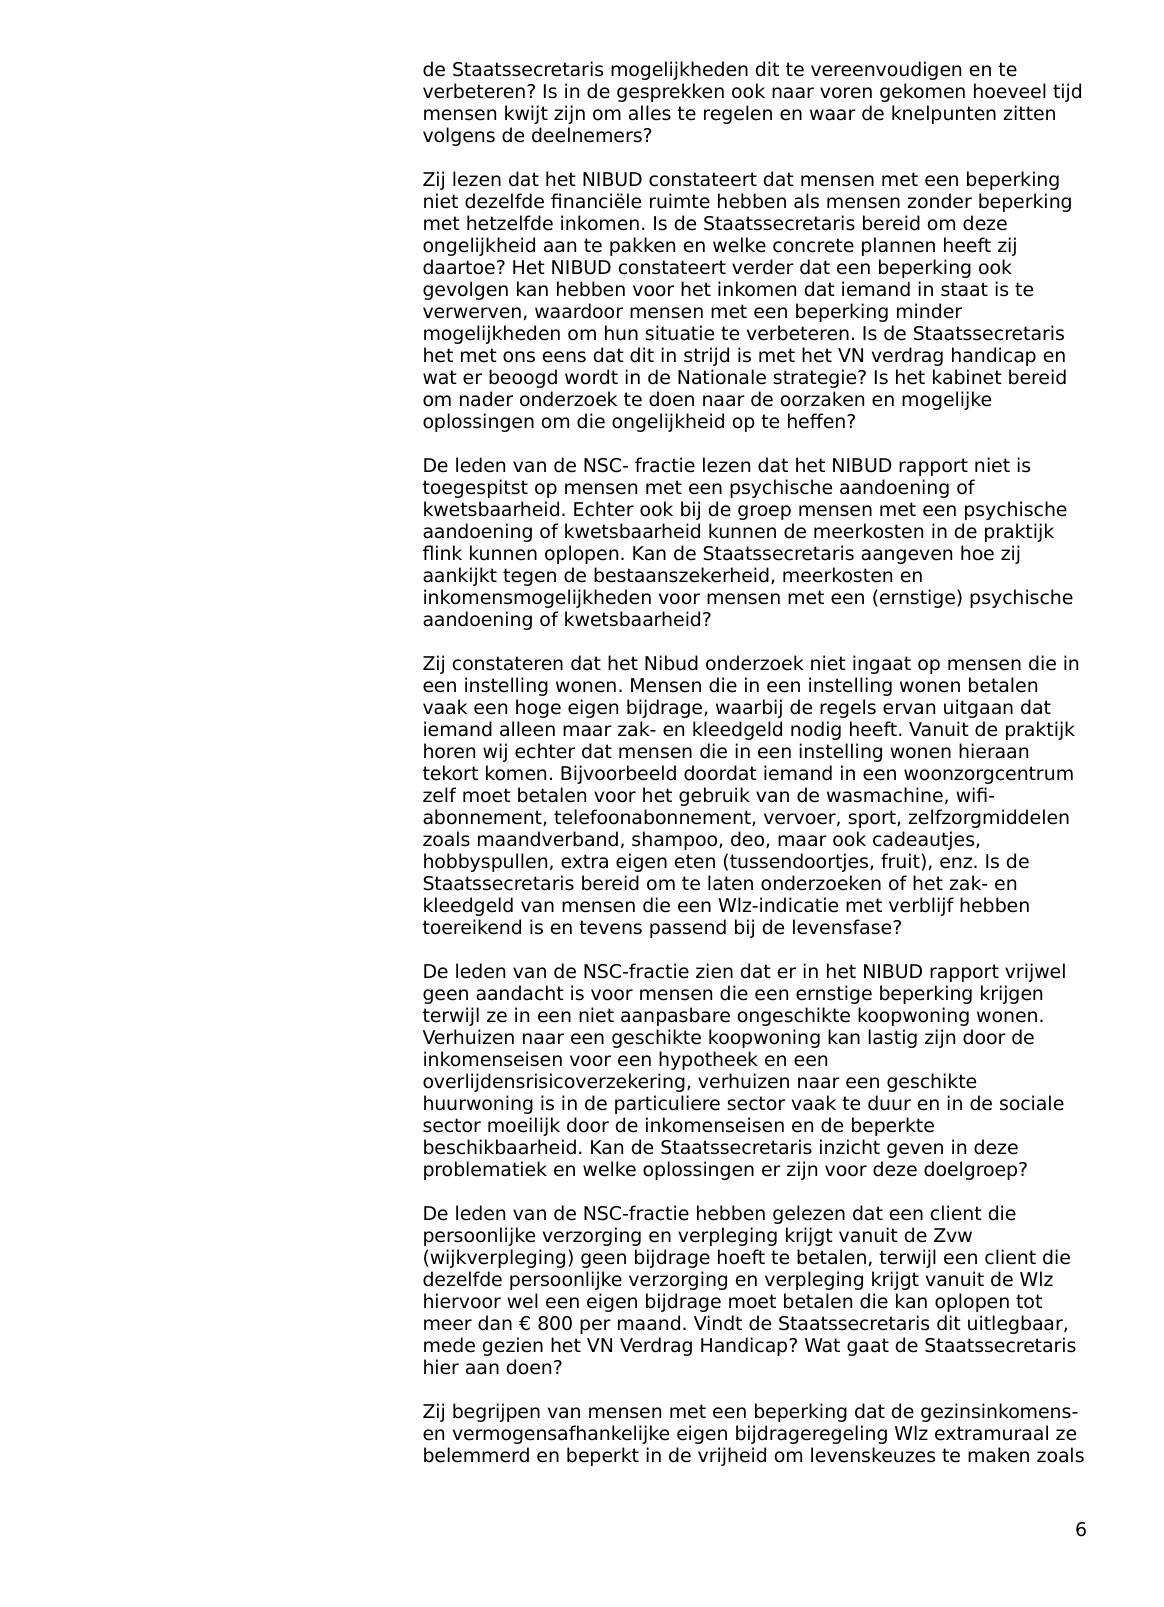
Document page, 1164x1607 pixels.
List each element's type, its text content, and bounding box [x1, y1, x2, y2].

text De leden van de NSC-fractie hebben gelezen dat een client die persoonlijke verzorging en verpleging krijgt vanuit de Zvw (wijkverpleging) geen bijdrage hoeft te betalen, terwijl een client die dezelfde persoonlijke verzorging en verpleging krijgt vanuit de Wlz hiervoor wel een eigen bijdrage moet betalen die kan oplopen tot meer dan € 800 per maand. Vindt de Staatssecretaris dit uitlegbaar, mede gezien het VN Verdrag Handicap? Wat gaat de Staatssecretaris hier aan doen? [422, 1203, 1087, 1379]
text De leden van de NSC-fractie zien dat er in het NIBUD rapport vrijwel geen aandacht is voor mensen die een ernstige beperking krijgen terwijl ze in een niet aanpasbare ongeschikte koopwoning wonen. Verhuizen naar een geschikte koopwoning kan lastig zijn door de inkomenseisen voor een hypotheek en een overlijdensrisicoverzekering, verhuizen naar een geschikte huurwoning is in de particuliere sector vaak te duur en in de sociale sector moeilijk door de inkomenseisen en de beperkte beschikbaarheid. Kan de Staatssecretaris inzicht geven in deze problematiek en welke oplossingen er zijn voor deze doelgroep? [422, 961, 1087, 1181]
text De leden van de NSC- fractie lezen dat het NIBUD rapport niet is toegespitst op mensen met een psychische aandoening of kwetsbaarheid. Echter ook bij de groep mensen met een psychische aandoening of kwetsbaarheid kunnen de meerkosten in de praktijk flink kunnen oplopen. Kan de Staatssecretaris aangeven hoe zij aankijkt tegen de bestaanszekerheid, meerkosten en inkomensmogelijkheden voor mensen met een (ernstige) psychische aandoening of kwetsbaarheid? [422, 455, 1087, 631]
text Zij begrijpen van mensen met een beperking dat de gezinsinkomens- en vermogensafhankelijke eigen bijdrageregeling Wlz extramuraal ze belemmerd en beperkt in de vrijheid om levenskeuzes te maken zoals [422, 1401, 1087, 1467]
text de Staatssecretaris mogelijkheden dit te vereenvoudigen en te verbeteren? Is in de gesprekken ook naar voren gekomen hoeveel tijd mensen kwijt zijn om alles te regelen en waar de knelpunten zitten volgens de deelnemers? [422, 59, 1087, 147]
text Zij lezen dat het NIBUD constateert dat mensen met een beperking niet dezelfde financiële ruimte hebben als mensen zonder beperking met hetzelfde inkomen. Is de Staatssecretaris bereid om deze ongelijkheid aan te pakken en welke concrete plannen heeft zij daartoe? Het NIBUD constateert verder dat een beperking ook gevolgen kan hebben voor het inkomen dat iemand in staat is te verwerven, waardoor mensen met een beperking minder mogelijkheden om hun situatie te verbeteren. Is de Staatssecretaris het met ons eens dat dit in strijd is met het VN verdrag handicap en wat er beoogd wordt in de Nationale strategie? Is het kabinet bereid om nader onderzoek te doen naar de oorzaken en mogelijke oplossingen om die ongelijkheid op te heffen? [422, 169, 1087, 433]
text Zij constateren dat het Nibud onderzoek niet ingaat op mensen die in een instelling wonen. Mensen die in een instelling wonen betalen vaak een hoge eigen bijdrage, waarbij de regels ervan uitgaan dat iemand alleen maar zak- en kleedgeld nodig heeft. Vanuit de praktijk horen wij echter dat mensen die in een instelling wonen hieraan tekort komen. Bijvoorbeeld doordat iemand in een woonzorgcentrum zelf moet betalen voor het gebruik van de wasmachine, wifi-abonnement, telefoonabonnement, vervoer, sport, zelfzorgmiddelen zoals maandverband, shampoo, deo, maar ook cadeautjes, hobbyspullen, extra eigen eten (tussendoortjes, fruit), enz. Is de Staatssecretaris bereid om te laten onderzoeken of het zak- en kleedgeld van mensen die een Wlz-indicatie met verblijf hebben toereikend is en tevens passend bij de levensfase? [422, 653, 1087, 939]
